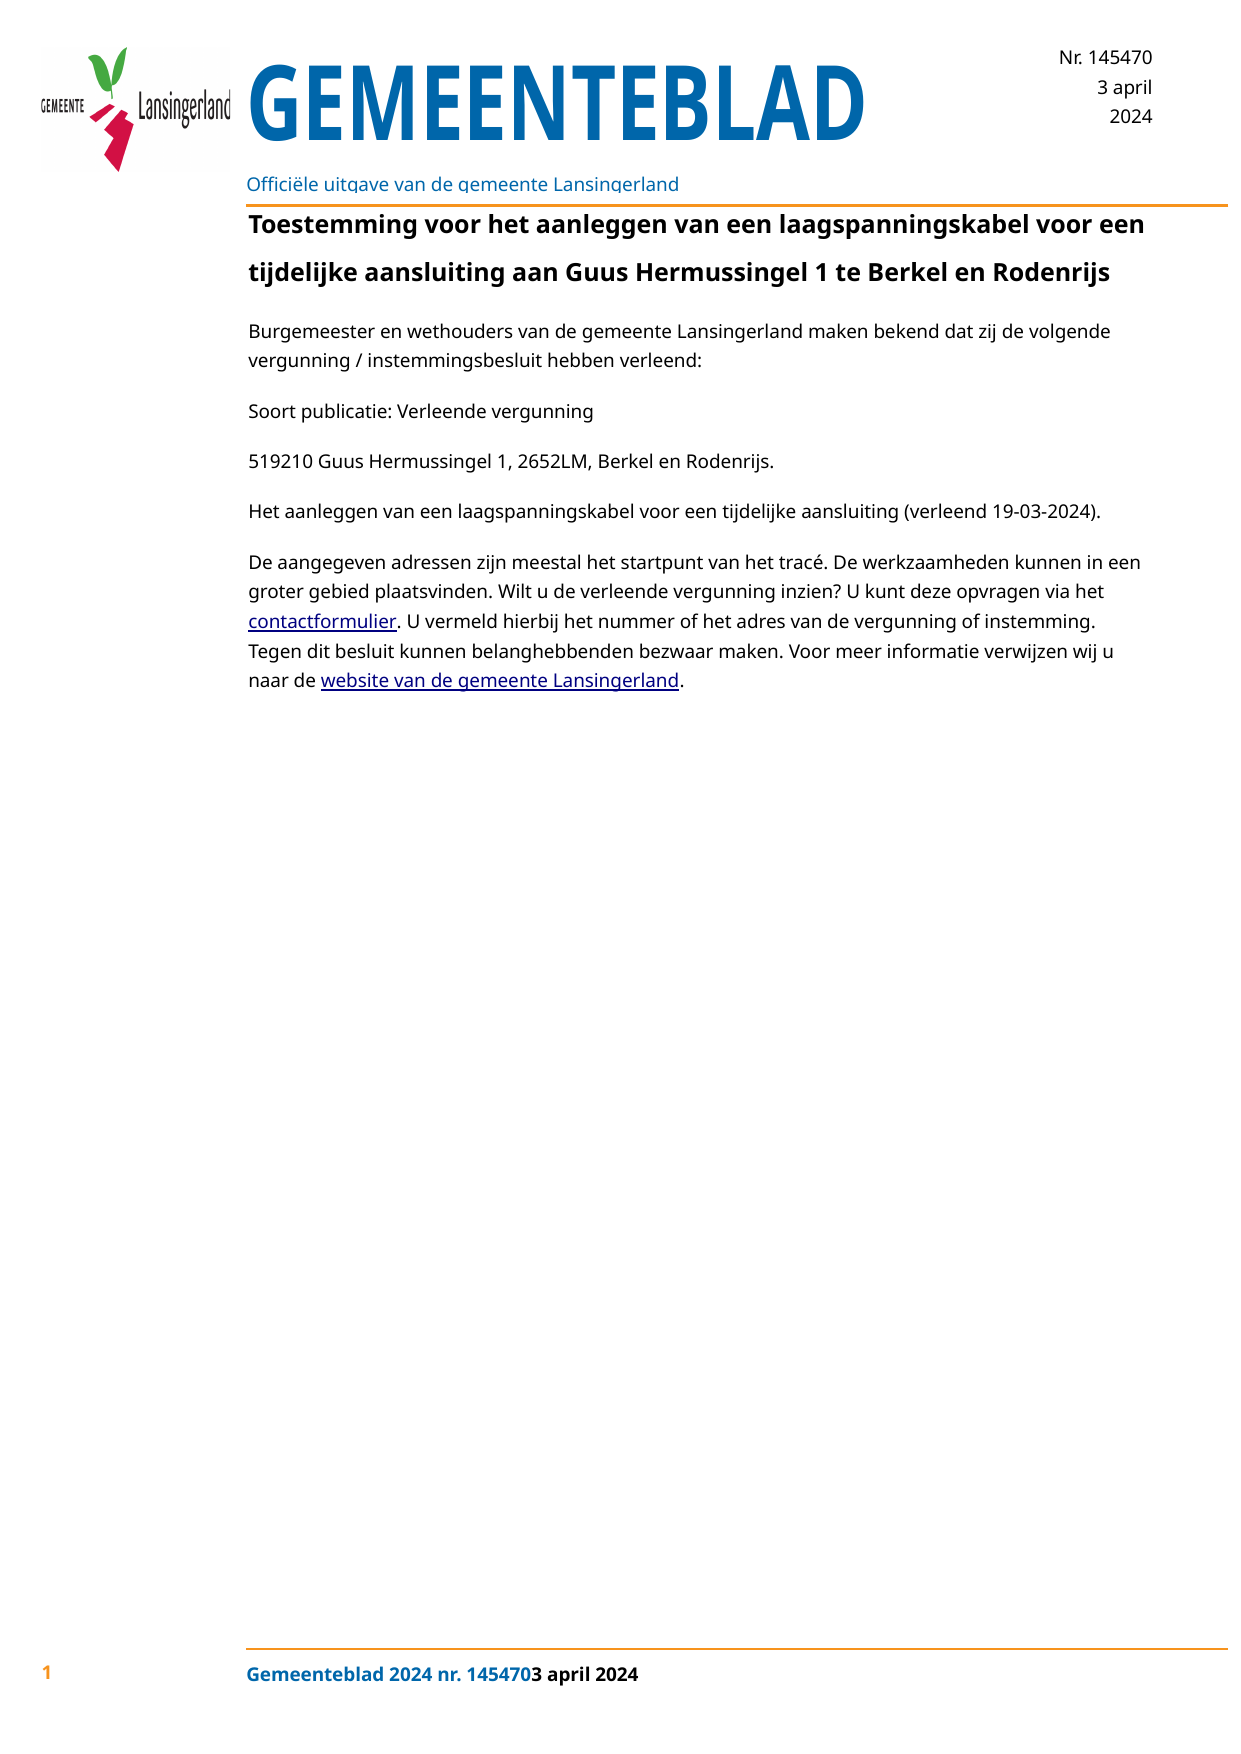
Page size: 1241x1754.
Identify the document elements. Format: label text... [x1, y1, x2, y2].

picture [41, 47, 231, 172]
text Soort publicatie: Verleende vergunning [248, 398, 1152, 424]
text Toestemming voor het aanleggen van een laagspanningskabel voor een tijdelijke aansluiting aan Guus Hermussingel 1 te Berkel en Rodenrijs [248, 207, 1152, 288]
text Het aanleggen van een laagspanningskabel voor een tijdelijke aansluiting (verleend 19-03-2024). [248, 499, 1152, 524]
text 519210 Guus Hermussingel 1, 2652LM, Berkel en Rodenrijs. [248, 448, 1152, 474]
text De aangegeven adressen zijn meestal het startpunt van het tracé. De werkzaamheden kunnen in een groter gebied plaatsvinden. Wilt u de verleende vergunning inzien? U kunt deze opvragen via het contactformulier. U vermeld hierbij het nummer of het adres van de vergunning of instemming. Tegen dit besluit kunnen belanghebbenden bezwaar maken. Voor meer informatie verwijzen wij u naar de website van de gemeente Lansingerland. [248, 549, 1152, 693]
text Burgemeester en wethouders van de gemeente Lansingerland maken bekend dat zij de volgende vergunning / instemmingsbesluit hebben verleend: [248, 318, 1152, 373]
